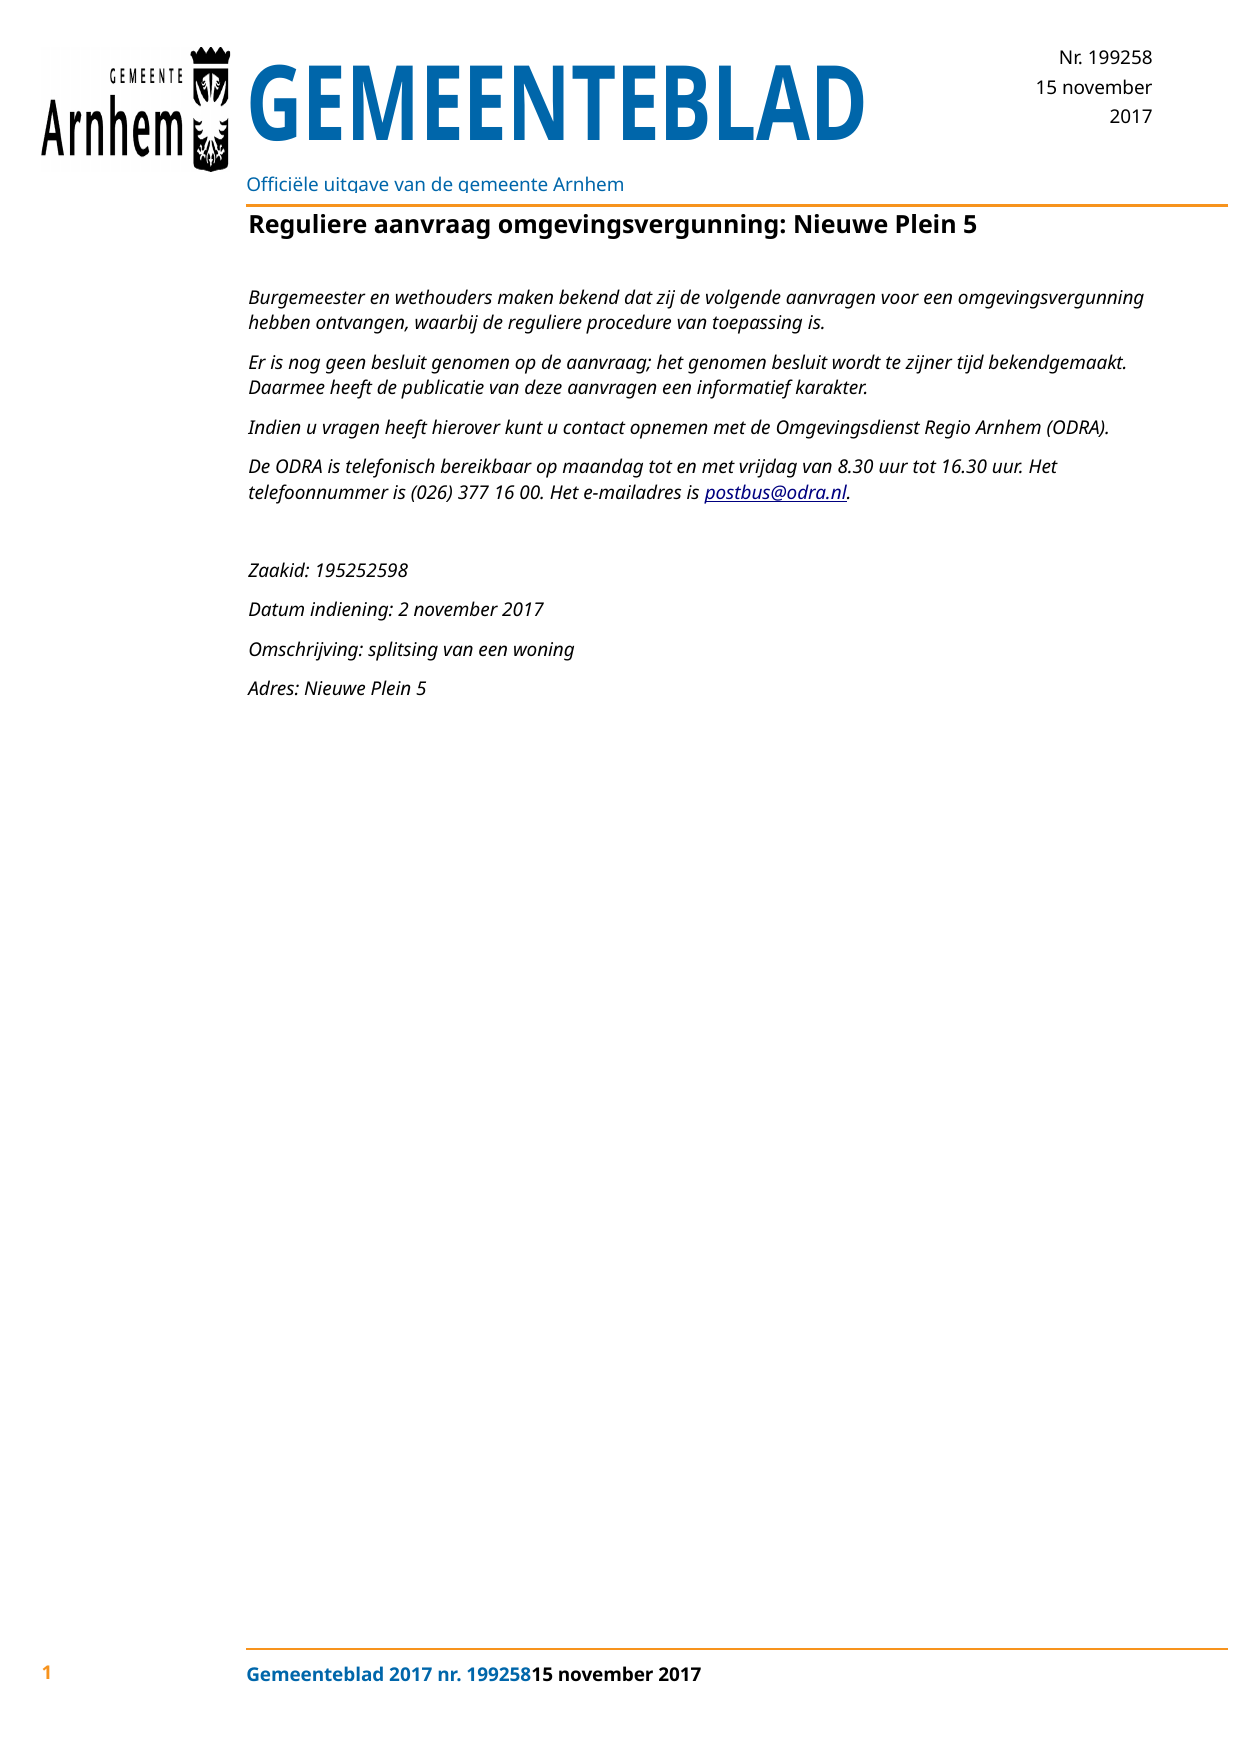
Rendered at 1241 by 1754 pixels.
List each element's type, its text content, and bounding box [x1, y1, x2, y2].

text Burgemeester en wethouders maken bekend dat zij de volgende aanvragen voor een omgevingsvergunning hebben ontvangen, waarbij de reguliere procedure van toepassing is. [248, 284, 1152, 335]
text De ODRA is telefonisch bereikbaar op maandag tot en met vrijdag van 8.30 uur tot 16.30 uur. Het telefoonnummer is (026) 377 16 00. Het e-mailadres is postbus@odra.nl. [248, 453, 1152, 504]
text Indien u vragen heeft hierover kunt u contact opnemen met de Omgevingsdienst Regio Arnhem (ODRA). [248, 414, 1152, 439]
picture [41, 47, 231, 172]
text Omschrijving: splitsing van een woning [248, 636, 1152, 662]
text Datum indiening: 2 november 2017 [248, 597, 1152, 622]
text Reguliere aanvraag omgevingsvergunning: Nieuwe Plein 5 [248, 207, 1152, 241]
text Adres: Nieuwe Plein 5 [248, 675, 1152, 701]
text Zaakid: 195252598 [248, 557, 1152, 583]
text Er is nog geen besluit genomen op de aanvraag; het genomen besluit wordt te zijner tijd bekendgemaakt. Daarmee heeft de publicatie van deze aanvragen een informatief karakter. [248, 349, 1152, 400]
